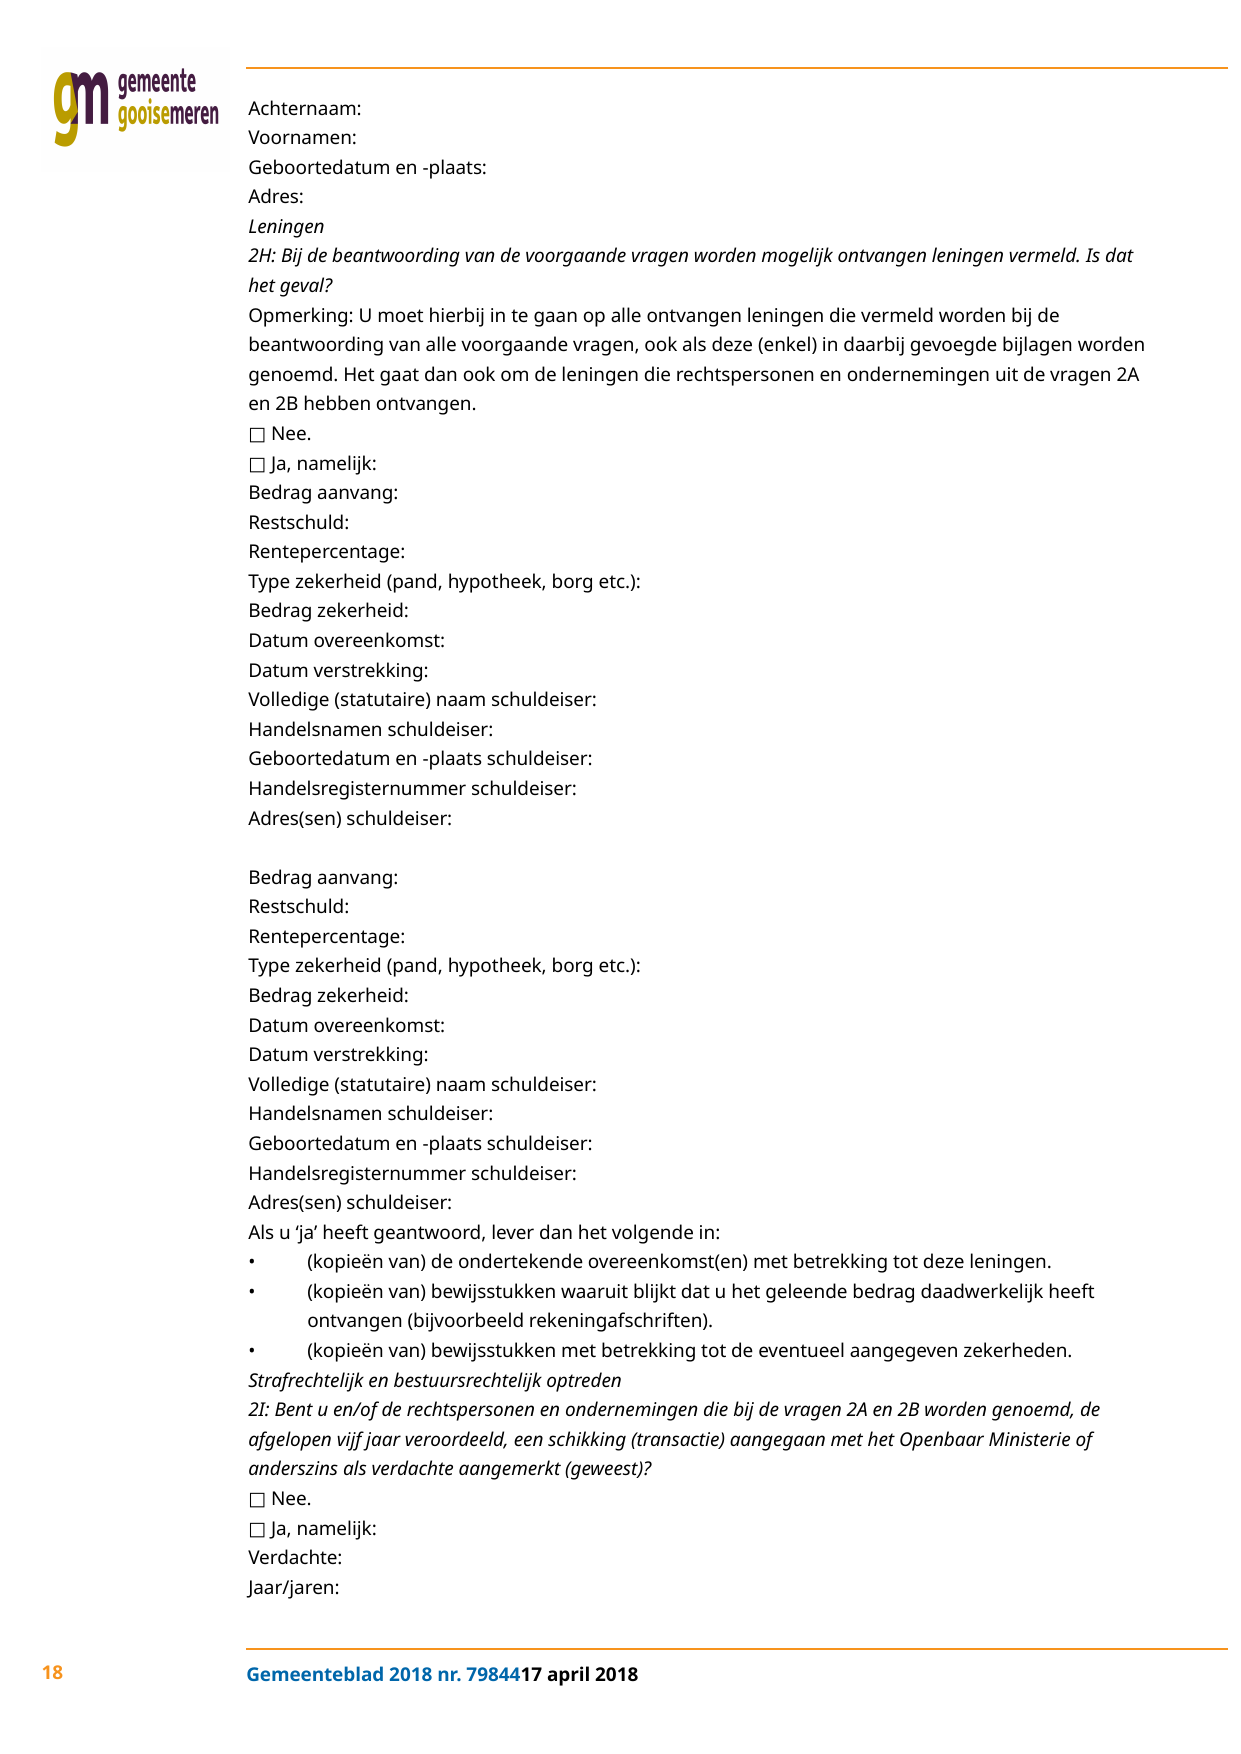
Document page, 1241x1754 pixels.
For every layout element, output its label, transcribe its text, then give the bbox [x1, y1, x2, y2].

text Jaar/jaren: [248, 1574, 1152, 1600]
text Als u ‘ja’ heeft geantwoord, lever dan het volgende in: [248, 1219, 1152, 1245]
text Bedrag zekerheid: [248, 598, 1152, 623]
text Volledige (statutaire) naam schuldeiser: [248, 686, 1152, 712]
text 2I: Bent u en/of de rechtspersonen en ondernemingen die bij de vragen 2A en 2B worden genoemd, de afgelopen vijf jaar veroordeeld, een schikking (transactie) aangegaan met het Openbaar Ministerie of anderszins als verdachte aangemerkt (geweest)? [248, 1396, 1152, 1481]
text Datum verstrekking: [248, 1041, 1152, 1067]
text Restschuld: [248, 893, 1152, 919]
text Bedrag zekerheid: [248, 982, 1152, 1008]
text Strafrechtelijk en bestuursrechtelijk optreden [248, 1367, 1152, 1393]
text Verdachte: [248, 1544, 1152, 1570]
text Datum verstrekking: [248, 657, 1152, 683]
text Geboortedatum en -plaats schuldeiser: [248, 1130, 1152, 1156]
text Handelsregisternummer schuldeiser: [248, 775, 1152, 801]
text 2H: Bij de beantwoording van de voorgaande vragen worden mogelijk ontvangen leningen vermeld. Is dat het geval? [248, 243, 1152, 298]
text Leningen [248, 213, 1152, 239]
list (kopieën van) bewijsstukken met betrekking tot de eventueel aangegeven zekerheden. [248, 1337, 1152, 1363]
text Adres(sen) schuldeiser: [248, 1189, 1152, 1215]
text Datum overeenkomst: [248, 1012, 1152, 1038]
text Bedrag aanvang: [248, 479, 1152, 505]
text □ Nee. [248, 1485, 1152, 1511]
text Adres: [248, 183, 1152, 209]
picture [41, 47, 231, 172]
text Adres(sen) schuldeiser: [248, 805, 1152, 831]
text Datum overeenkomst: [248, 627, 1152, 653]
text Type zekerheid (pand, hypotheek, borg etc.): [248, 568, 1152, 594]
text Achternaam: [248, 95, 1152, 121]
list (kopieën van) bewijsstukken waaruit blijkt dat u het geleende bedrag daadwerkelijk heeft ontvangen (bijvoorbeeld rekeningafschriften). [248, 1278, 1152, 1333]
text Volledige (statutaire) naam schuldeiser: [248, 1071, 1152, 1097]
text Type zekerheid (pand, hypotheek, borg etc.): [248, 953, 1152, 978]
text Handelsnamen schuldeiser: [248, 716, 1152, 742]
text Rentepercentage: [248, 538, 1152, 564]
text Handelsregisternummer schuldeiser: [248, 1160, 1152, 1186]
list (kopieën van) de ondertekende overeenkomst(en) met betrekking tot deze leningen. [248, 1248, 1152, 1274]
text Opmerking: U moet hierbij in te gaan op alle ontvangen leningen die vermeld worden bij de beantwoording van alle voorgaande vragen, ook als deze (enkel) in daarbij gevoegde bijlagen worden genoemd. Het gaat dan ook om de leningen die rechtspersonen en ondernemingen uit de vragen 2A en 2B hebben ontvangen. [248, 302, 1152, 416]
text □ Ja, namelijk: [248, 1515, 1152, 1541]
text Geboortedatum en -plaats: [248, 154, 1152, 180]
text Handelsnamen schuldeiser: [248, 1101, 1152, 1126]
text □ Ja, namelijk: [248, 450, 1152, 476]
text Rentepercentage: [248, 923, 1152, 949]
text Geboortedatum en -plaats schuldeiser: [248, 746, 1152, 771]
text Voornamen: [248, 124, 1152, 150]
text Restschuld: [248, 509, 1152, 535]
text Bedrag aanvang: [248, 864, 1152, 890]
text □ Nee. [248, 420, 1152, 446]
